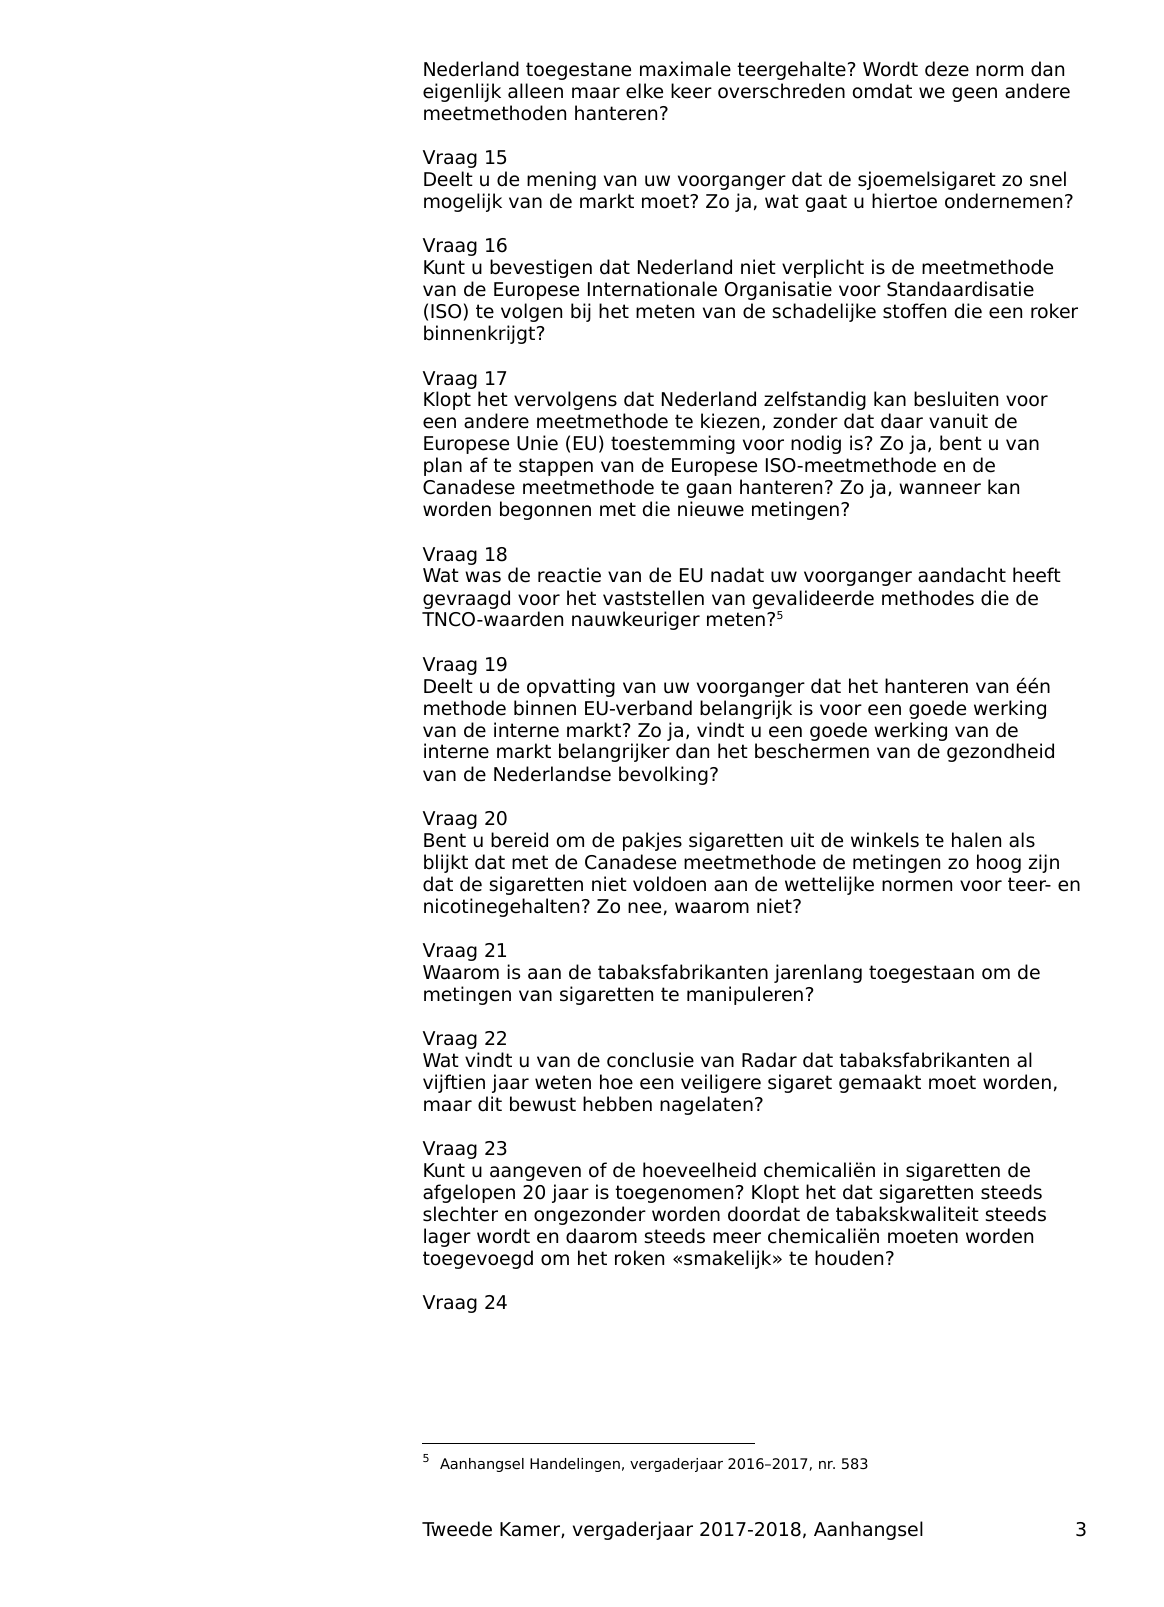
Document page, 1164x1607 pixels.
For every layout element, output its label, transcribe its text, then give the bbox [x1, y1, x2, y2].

text Vraag 21 [422, 940, 1087, 962]
text Deelt u de opvatting van uw voorganger dat het hanteren van één methode binnen EU-verband belangrijk is voor een goede werking van de interne markt? Zo ja, vindt u een goede werking van de interne markt belangrijker dan het beschermen van de gezondheid van de Nederlandse bevolking? [422, 676, 1087, 785]
text Vraag 23 [422, 1138, 1087, 1160]
text Deelt u de mening van uw voorganger dat de sjoemelsigaret zo snel mogelijk van de markt moet? Zo ja, wat gaat u hiertoe ondernemen? [422, 169, 1087, 213]
text Klopt het vervolgens dat Nederland zelfstandig kan besluiten voor een andere meetmethode te kiezen, zonder dat daar vanuit de Europese Unie (EU) toestemming voor nodig is? Zo ja, bent u van plan af te stappen van de Europese ISO-meetmethode en de Canadese meetmethode te gaan hanteren? Zo ja, wanneer kan worden begonnen met die nieuwe metingen? [422, 389, 1087, 521]
text Waarom is aan de tabaksfabrikanten jarenlang toegestaan om de metingen van sigaretten te manipuleren? [422, 962, 1087, 1006]
text Kunt u aangeven of de hoeveelheid chemicaliën in sigaretten de afgelopen 20 jaar is toegenomen? Klopt het dat sigaretten steeds slechter en ongezonder worden doordat de tabakskwaliteit steeds lager wordt en daarom steeds meer chemicaliën moeten worden toegevoegd om het roken «smakelijk» te houden? [422, 1160, 1087, 1270]
text Vraag 19 [422, 653, 1087, 676]
text Wat was de reactie van de EU nadat uw voorganger aandacht heeft gevraagd voor het vaststellen van gevalideerde methodes die de TNCO-waarden nauwkeuriger meten? [422, 565, 1087, 631]
text Aanhangsel Handelingen, vergaderjaar 2016–2017, nr. 583 [422, 1452, 1087, 1474]
text Vraag 16 [422, 235, 1087, 257]
text Bent u bereid om de pakjes sigaretten uit de winkels te halen als blijkt dat met de Canadese meetmethode de metingen zo hoog zijn dat de sigaretten niet voldoen aan de wettelijke normen voor teer- en nicotinegehalten? Zo nee, waarom niet? [422, 829, 1087, 917]
text Wat vindt u van de conclusie van Radar dat tabaksfabrikanten al vijftien jaar weten hoe een veiligere sigaret gemaakt moet worden, maar dit bewust hebben nagelaten? [422, 1050, 1087, 1116]
text Vraag 18 [422, 543, 1087, 565]
text Kunt u bevestigen dat Nederland niet verplicht is de meetmethode van de Europese Internationale Organisatie voor Standaardisatie (ISO) te volgen bij het meten van de schadelijke stoffen die een roker binnenkrijgt? [422, 257, 1087, 345]
text Vraag 17 [422, 367, 1087, 389]
text Nederland toegestane maximale teergehalte? Wordt deze norm dan eigenlijk alleen maar elke keer overschreden omdat we geen andere meetmethoden hanteren? [422, 59, 1087, 125]
text Vraag 15 [422, 147, 1087, 169]
text Vraag 24 [422, 1292, 1087, 1314]
text Vraag 22 [422, 1028, 1087, 1050]
text Vraag 20 [422, 808, 1087, 829]
